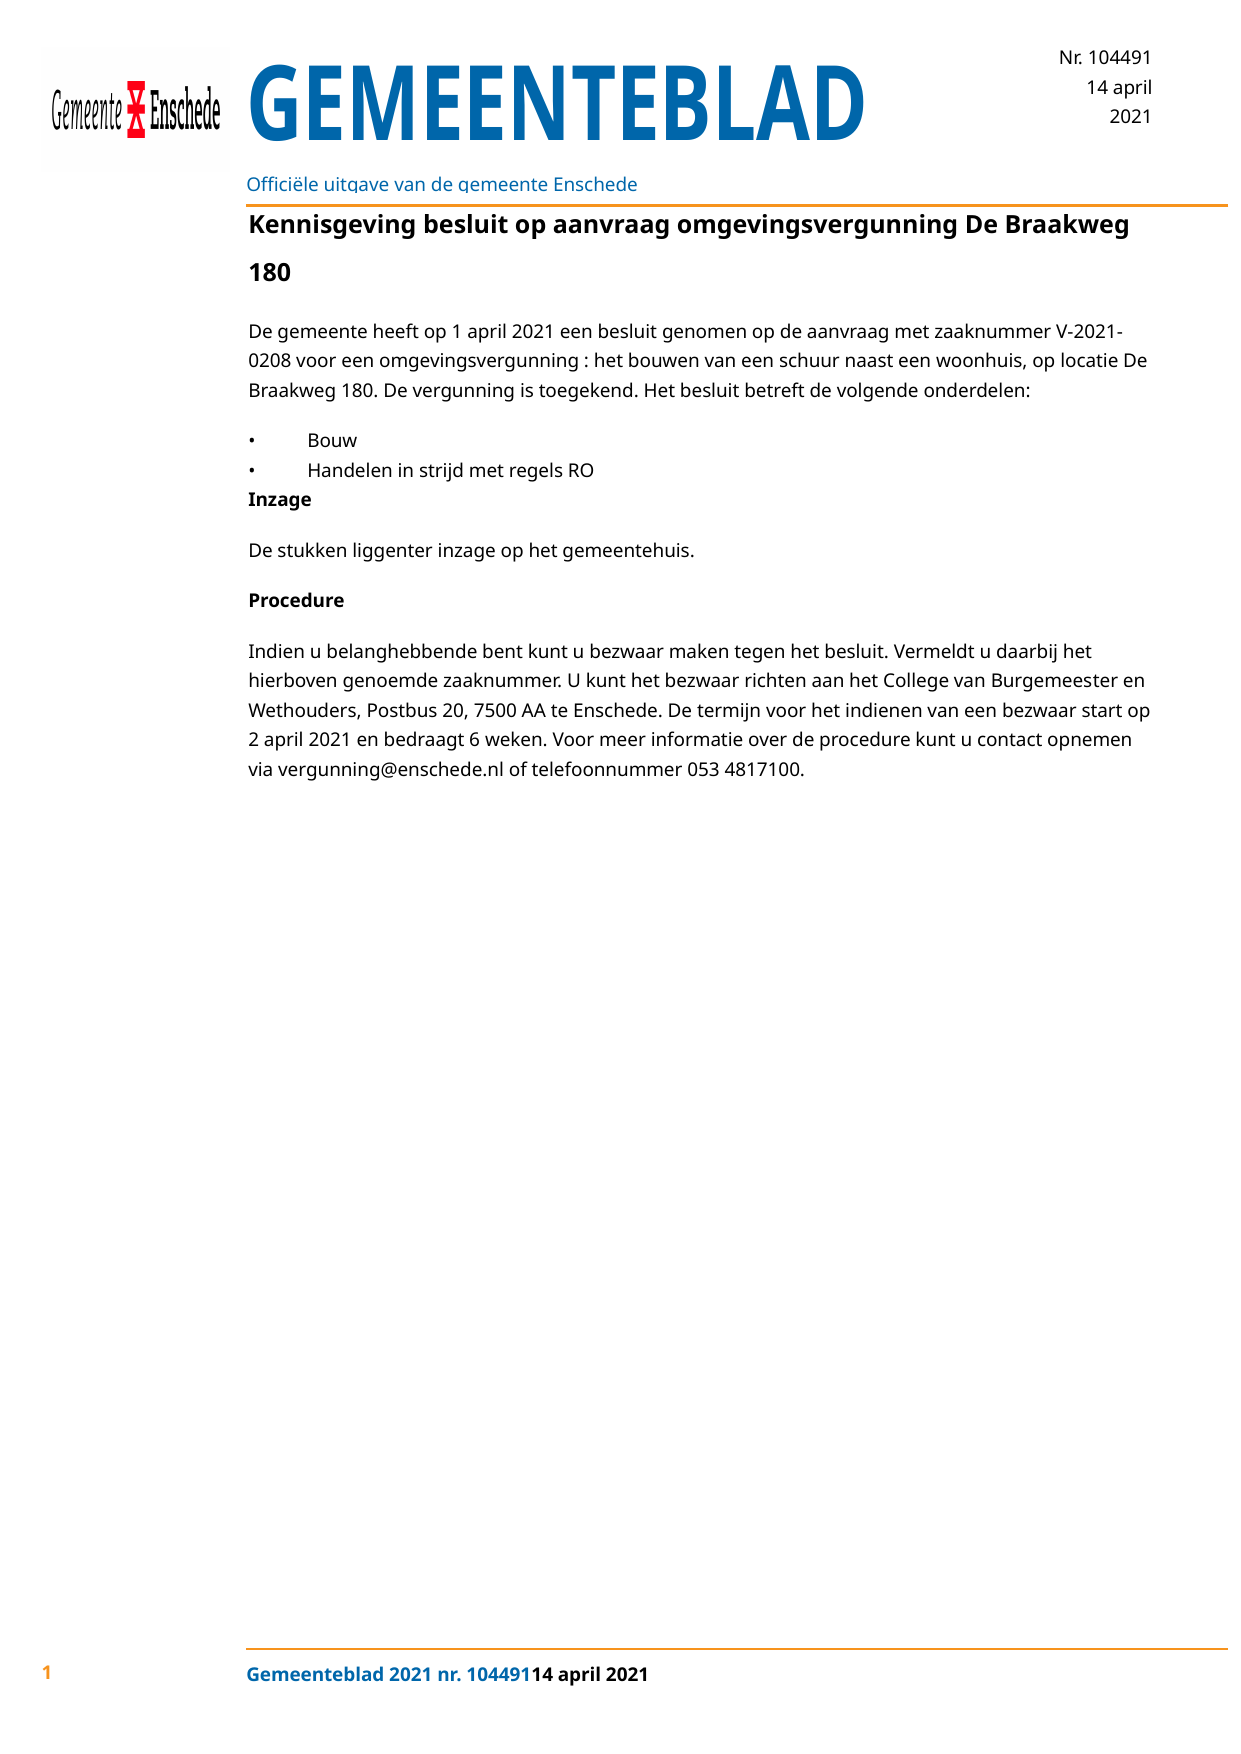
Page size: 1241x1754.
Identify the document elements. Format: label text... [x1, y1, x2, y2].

text Indien u belanghebbende bent kunt u bezwaar maken tegen het besluit. Vermeldt u daarbij het hierboven genoemde zaaknummer. U kunt het bezwaar richten aan het College van Burgemees­ter en Wethouders, Postbus 20, 7500 AA te Enschede. De termijn voor het indienen van een bezwaar start op 2 april 2021 en bedraagt 6 weken. Voor meer informatie over de procedure kunt u contact opnemen via vergunning@enschede.nl of telefoonnummer 053 4817100. [248, 638, 1152, 782]
list Handelen in strijd met regels RO [248, 457, 1152, 483]
text Kennisgeving besluit op aanvraag omgevingsvergunning De Braakweg 180 [248, 207, 1152, 288]
text De gemeente heeft op 1 april 2021 een besluit genomen op de aanvraag met zaaknummer V-2021-0208 voor een omgevingsvergunning : het bouwen van een schuur naast een woonhuis, op locatie De Braakweg 180. De vergunning is toegekend. Het besluit betreft de volgende onderdelen: [248, 318, 1152, 403]
text Procedure [248, 587, 1152, 613]
list Bouw [248, 427, 1152, 453]
picture [41, 47, 231, 172]
text Inzage [248, 487, 1152, 512]
text De stukken liggenter inzage op het gemeentehuis. [248, 537, 1152, 563]
